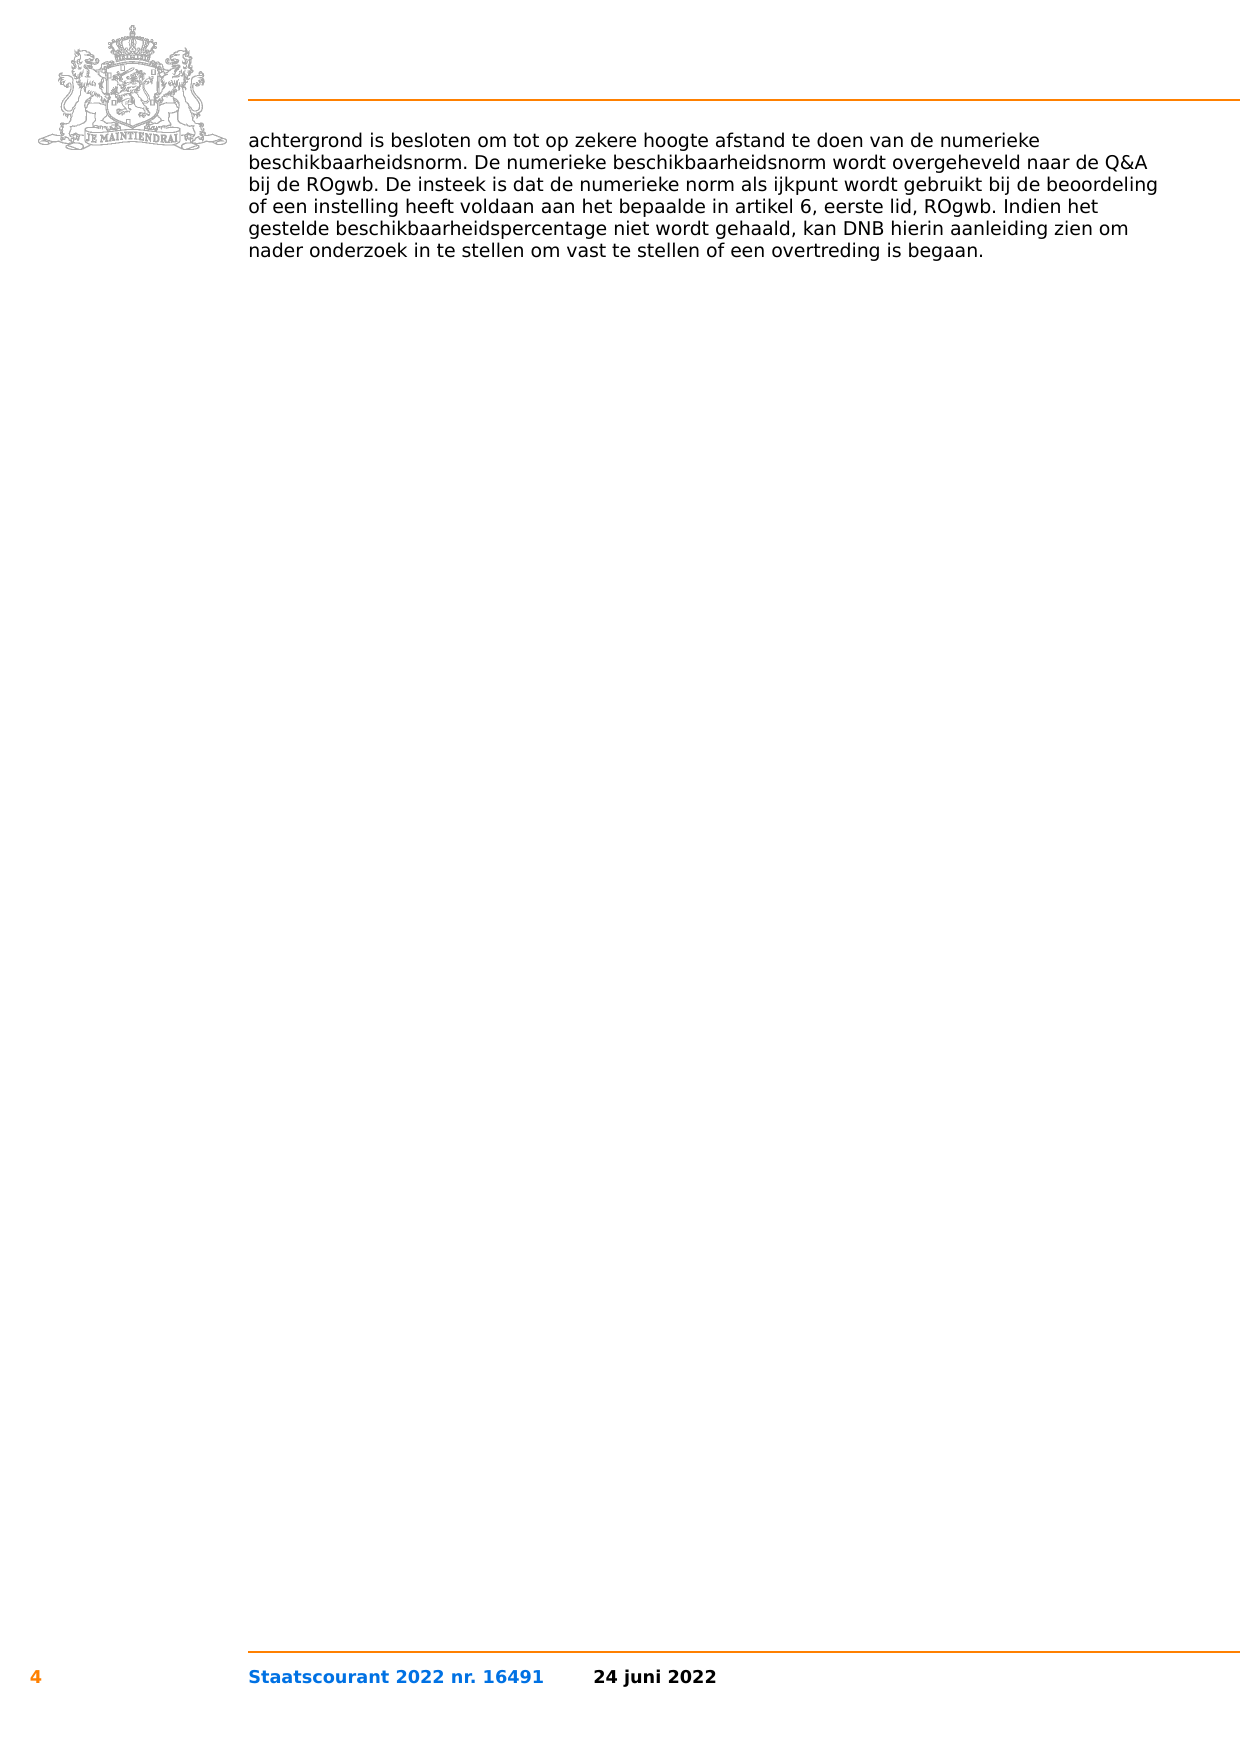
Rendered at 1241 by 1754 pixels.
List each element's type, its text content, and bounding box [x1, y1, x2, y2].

picture [38, 25, 227, 150]
text achtergrond is besloten om tot op zekere hoogte afstand te doen van de numerieke beschikbaarheidsnorm. De numerieke beschikbaarheidsnorm wordt overgeheveld naar de Q&A bij de ROgwb. De insteek is dat de numerieke norm als ijkpunt wordt gebruikt bij de beoordeling of een instelling heeft voldaan aan het bepaalde in artikel 6, eerste lid, ROgwb. Indien het gestelde beschikbaarheidspercentage niet wordt gehaald, kan DNB hierin aanleiding zien om nader onderzoek in te stellen om vast te stellen of een overtreding is begaan. [248, 130, 1163, 262]
